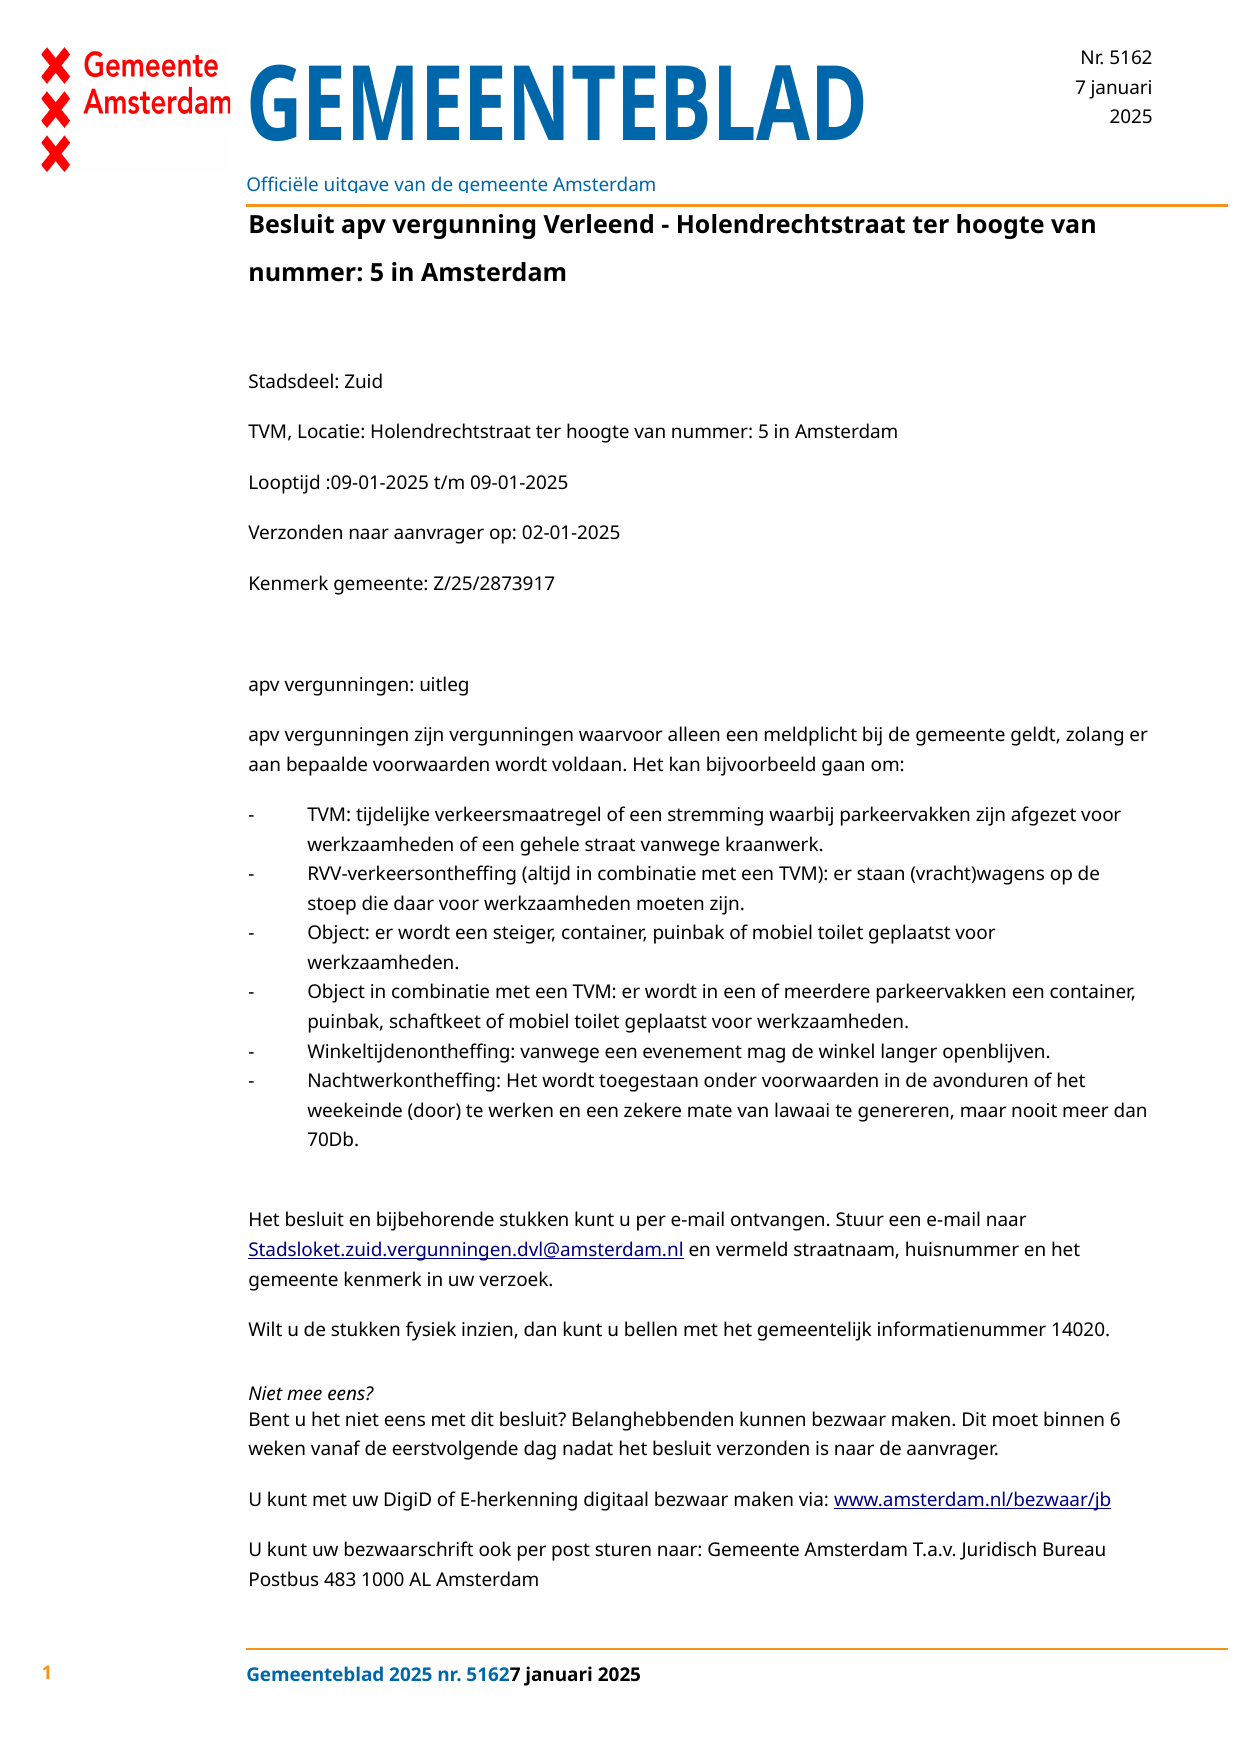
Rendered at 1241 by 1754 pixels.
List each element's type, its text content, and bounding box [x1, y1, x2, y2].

text Niet mee eens? [248, 1380, 1152, 1406]
text TVM, Locatie: Holendrechtstraat ter hoogte van nummer: 5 in Amsterdam [248, 419, 1152, 444]
text Looptijd :09-01-2025 t/m 09-01-2025 [248, 469, 1152, 495]
text Kenmerk gemeente: Z/25/2873917 [248, 570, 1152, 596]
list Object in combinatie met een TVM: er wordt in een of meerdere parkeervakken een container, puinbak, schaftkeet of mobiel toilet geplaatst voor werkzaamheden. [248, 979, 1152, 1034]
list RVV-verkeersontheffing (altijd in combinatie met een TVM): er staan (vracht)wagens op de stoep die daar voor werkzaamheden moeten zijn. [248, 860, 1152, 916]
text U kunt uw bezwaarschrift ook per post sturen naar: Gemeente Amsterdam T.a.v. Juridisch Bureau Postbus 483 1000 AL Amsterdam [248, 1536, 1152, 1592]
text U kunt met uw DigiD of E-herkenning digitaal bezwaar maken via: www.amsterdam.nl/bezwaar/jb [248, 1486, 1152, 1512]
list Winkeltijdenontheffing: vanwege een evenement mag de winkel langer openblijven. [248, 1038, 1152, 1064]
text Bent u het niet eens met dit besluit? Belanghebbenden kunnen bezwaar maken. Dit moet binnen 6 weken vanaf de eerstvolgende dag nadat het besluit verzonden is naar de aanvrager. [248, 1406, 1152, 1461]
text apv vergunningen: uitleg [248, 671, 1152, 697]
text Besluit apv vergunning Verleend - Holendrechtstraat ter hoogte van nummer: 5 in Amsterdam [248, 207, 1152, 288]
text Stadsdeel: Zuid [248, 368, 1152, 394]
list TVM: tijdelijke verkeersmaatregel of een stremming waarbij parkeervakken zijn afgezet voor werkzaamheden of een gehele straat vanwege kraanwerk. [248, 801, 1152, 857]
text Wilt u de stukken fysiek inzien, dan kunt u bellen met het gemeentelijk informatienummer 14020. [248, 1316, 1152, 1342]
text Het besluit en bijbehorende stukken kunt u per e-mail ontvangen. Stuur een e-mail naar Stadsloket.zuid.vergunningen.dvl@amsterdam.nl en vermeld straatnaam, huisnummer en het gemeente kenmerk in uw verzoek. [248, 1207, 1152, 1292]
text apv vergunningen zijn vergunningen waarvoor alleen een meldplicht bij de gemeente geldt, zolang er aan bepaalde voorwaarden wordt voldaan. Het kan bijvoorbeeld gaan om: [248, 721, 1152, 777]
list Object: er wordt een steiger, container, puinbak of mobiel toilet geplaatst voor werkzaamheden. [248, 919, 1152, 975]
text Verzonden naar aanvrager op: 02-01-2025 [248, 519, 1152, 545]
picture [41, 47, 231, 172]
list Nachtwerkontheffing: Het wordt toegestaan onder voorwaarden in de avonduren of het weekeinde (door) te werken en een zekere mate van lawaai te genereren, maar nooit meer dan 70Db. [248, 1067, 1152, 1152]
